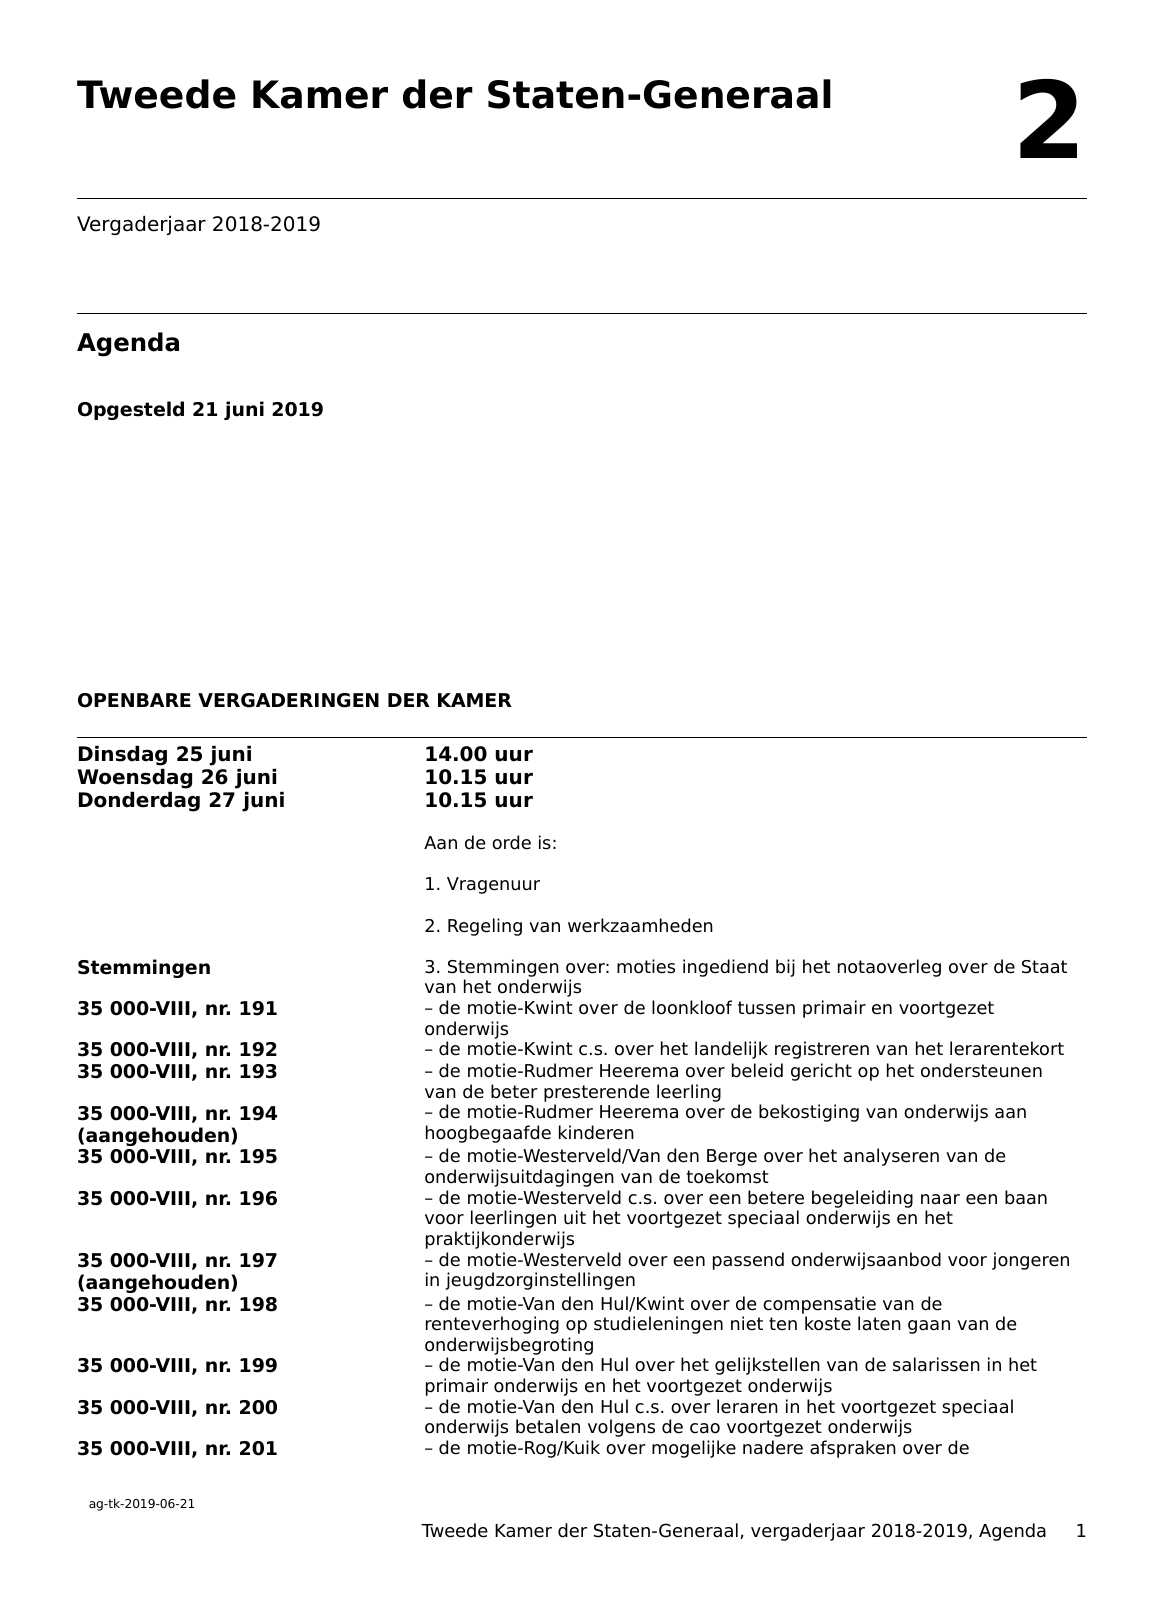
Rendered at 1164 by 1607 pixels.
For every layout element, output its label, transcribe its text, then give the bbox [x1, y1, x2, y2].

table_cell [401, 1188, 418, 1249]
table_cell [401, 766, 418, 789]
table_cell Woensdag 26 juni [77, 766, 401, 789]
table_cell 35 000-VIII, nr. 191 [77, 998, 401, 1039]
table_cell [401, 1250, 418, 1293]
table_cell – de motie-Westerveld over een passend onderwijsaanbod voor jongeren in jeugdzorginstellingen [418, 1250, 1087, 1293]
table_header Tweede Kamer der Staten-Generaal [77, 59, 886, 198]
table_cell [422, 314, 1087, 357]
table_cell 35 000-VIII, nr. 201 [77, 1438, 401, 1460]
table_cell [418, 936, 1087, 957]
table_cell [77, 874, 401, 895]
table_cell 2. Regeling van werkzaamheden [418, 916, 1087, 936]
table_cell [401, 957, 418, 998]
table_cell [401, 789, 418, 812]
table_cell – de motie-Van den Hul/Kwint over de compensatie van de renteverhoging op studieleningen niet ten koste laten gaan van de onderwijsbegroting [418, 1294, 1087, 1355]
table_cell 35 000-VIII, nr. 192 [77, 1039, 401, 1061]
table_cell 10.15 uur [418, 789, 1087, 812]
table_header Dinsdag 25 juni [77, 738, 401, 766]
table_cell 35 000-VIII, nr. 199 [77, 1355, 401, 1397]
table_cell [401, 1146, 418, 1188]
table_cell 35 000-VIII, nr. 195 [77, 1146, 401, 1188]
table_cell [401, 1061, 418, 1102]
text ag-tk-2019-06-21 [88, 1497, 323, 1511]
table_cell [401, 833, 418, 854]
table_cell Agenda [77, 314, 422, 357]
table_cell – de motie-Westerveld/Van den Berge over het analyseren van de onderwijsuitdagingen van de toekomst [418, 1146, 1087, 1188]
table_cell 35 000-VIII, nr. 193 [77, 1061, 401, 1102]
table_cell 35 000-VIII, nr. 197 (aangehouden) [77, 1250, 401, 1293]
table_cell 35 000-VIII, nr. 198 [77, 1294, 401, 1355]
table_cell [401, 1397, 418, 1438]
table_cell – de motie-Rudmer Heerema over de bekostiging van onderwijs aan hoogbegaafde kinderen [418, 1103, 1087, 1146]
text Opgesteld 21 juni 2019 [77, 399, 1087, 421]
table_cell [77, 854, 401, 874]
table_header [401, 738, 418, 766]
subtitle OPENBARE VERGADERINGEN DER KAMER [77, 690, 1087, 712]
table_cell 35 000-VIII, nr. 196 [77, 1188, 401, 1249]
table_cell – de motie-Rudmer Heerema over beleid gericht op het ondersteunen van de beter presterende leerling [418, 1061, 1087, 1102]
table_cell [77, 936, 401, 957]
table_cell [401, 1438, 418, 1460]
table_cell 10.15 uur [418, 766, 1087, 789]
table_header 14.00 uur [418, 738, 1087, 766]
table_cell [401, 1355, 418, 1397]
table_cell 35 000-VIII, nr. 200 [77, 1397, 401, 1438]
table_cell Stemmingen [77, 957, 401, 998]
table_cell [418, 895, 1087, 916]
table_cell [401, 1039, 418, 1061]
table_cell [77, 833, 401, 854]
table_cell [401, 874, 418, 895]
table_cell Donderdag 27 juni [77, 789, 401, 812]
table_cell [401, 895, 418, 916]
table_cell [401, 936, 418, 957]
table_cell Aan de orde is: [418, 833, 1087, 854]
table_cell – de motie-Van den Hul over het gelijkstellen van de salarissen in het primair onderwijs en het voortgezet onderwijs [418, 1355, 1087, 1397]
table_cell – de motie-Kwint c.s. over het landelijk registreren van het lerarentekort [418, 1039, 1087, 1061]
table_cell 3. Stemmingen over: moties ingediend bij het notaoverleg over de Staat van het onderwijs [418, 957, 1087, 998]
table_cell [77, 813, 401, 833]
table_cell [418, 813, 1087, 833]
table_cell [401, 998, 418, 1039]
table_cell [401, 1294, 418, 1355]
table_cell – de motie-Westerveld c.s. over een betere begeleiding naar een baan voor leerlingen uit het voortgezet speciaal onderwijs en het praktijkonderwijs [418, 1188, 1087, 1249]
table_cell [77, 895, 401, 916]
table_cell [418, 854, 1087, 874]
table_cell – de motie-Van den Hul c.s. over leraren in het voortgezet speciaal onderwijs betalen volgens de cao voortgezet onderwijs [418, 1397, 1087, 1438]
table_cell 35 000-VIII, nr. 194 (aangehouden) [77, 1103, 401, 1146]
table_cell – de motie-Rog/Kuik over mogelijke nadere afspraken over de [418, 1438, 1087, 1460]
table_cell [77, 916, 401, 936]
table_cell [401, 813, 418, 833]
table_header 2 [886, 59, 1087, 198]
table_cell [401, 916, 418, 936]
table_cell [401, 854, 418, 874]
table_cell Vergaderjaar 2018-2019 [77, 199, 1087, 313]
table_cell 1. Vragenuur [418, 874, 1087, 895]
table_cell [401, 1103, 418, 1146]
table_cell – de motie-Kwint over de loonkloof tussen primair en voortgezet onderwijs [418, 998, 1087, 1039]
